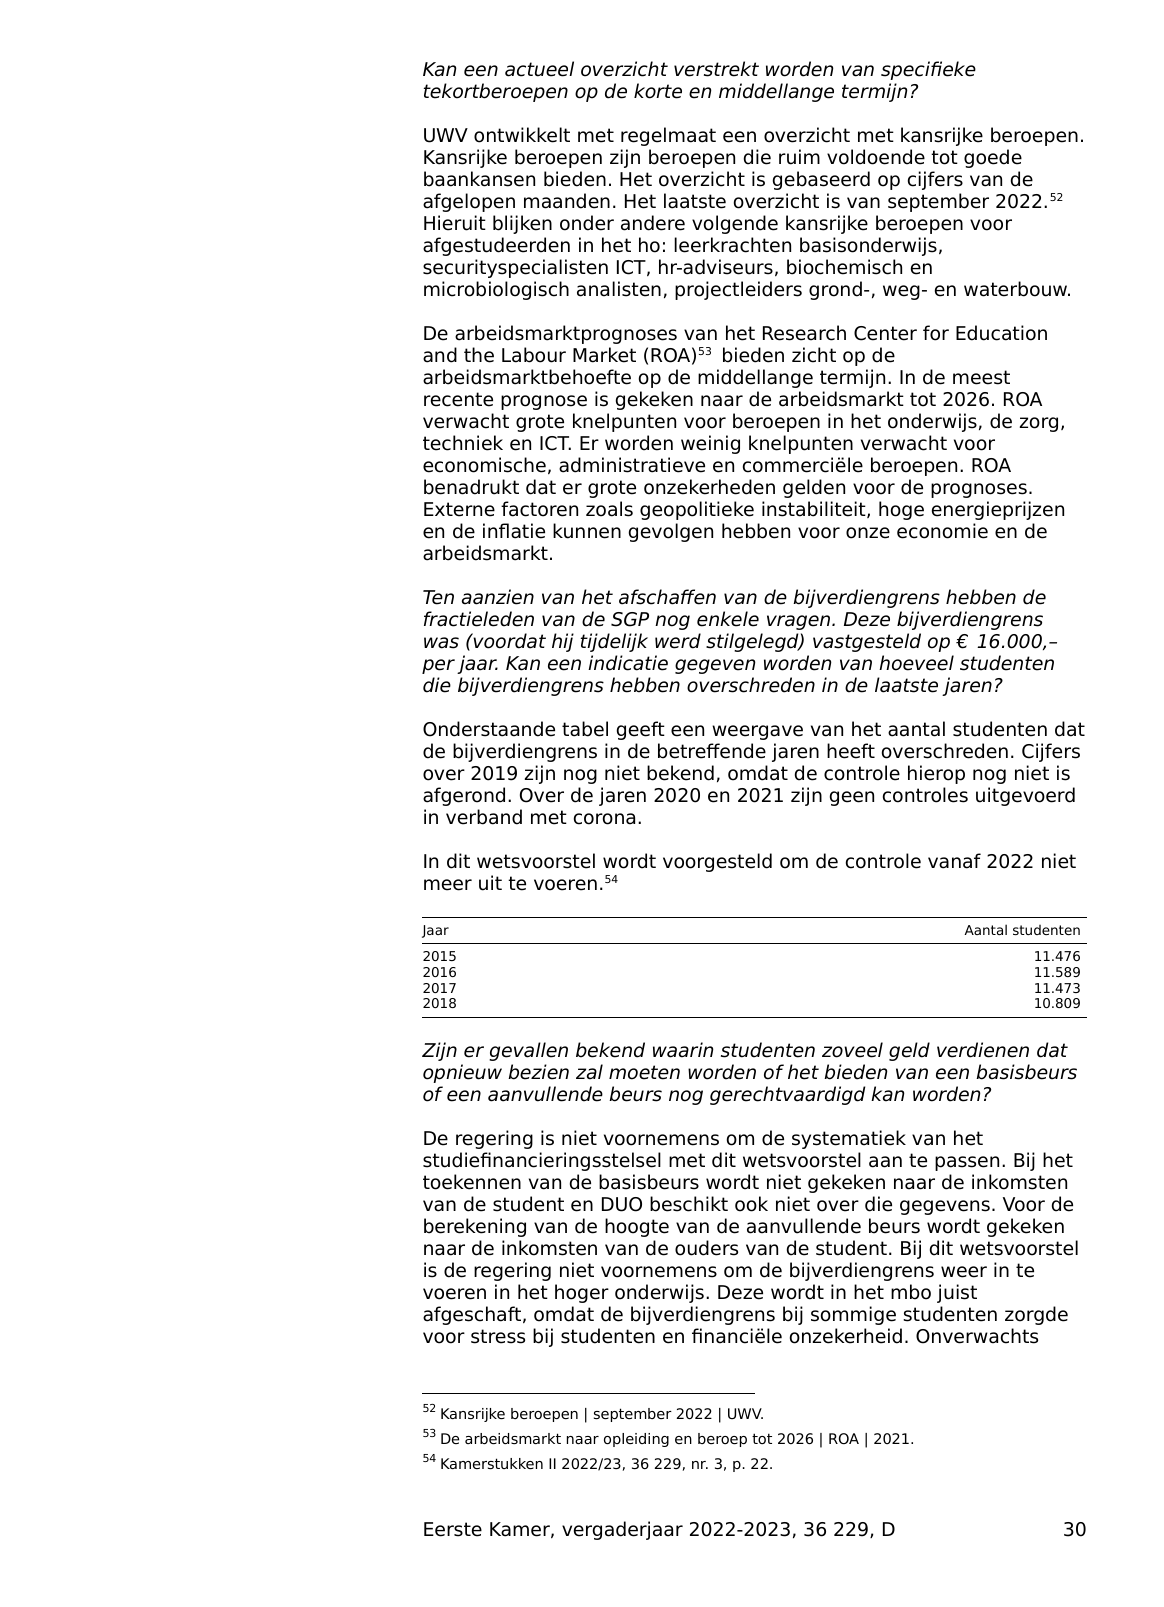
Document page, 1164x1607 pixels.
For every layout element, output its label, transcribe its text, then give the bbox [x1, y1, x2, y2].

table_cell 2017 [422, 981, 644, 996]
table_cell 2015 [422, 944, 644, 965]
text Ten aanzien van het afschaffen van de bijverdiengrens hebben de fractieleden van de SGP nog enkele vragen. Deze bijverdiengrens was (voordat hij tijdelijk werd stilgelegd) vastgesteld op € 16.000,– per jaar. Kan een indicatie gegeven worden van hoeveel studenten die bijverdiengrens hebben overschreden in de laatste jaren? [422, 587, 1087, 697]
text De arbeidsmarktprognoses van het Research Center for Education and the Labour Market (ROA) bieden zicht op de arbeidsmarktbehoefte op de middellange termijn. In de meest recente prognose is gekeken naar de arbeidsmarkt tot 2026. ROA verwacht grote knelpunten voor beroepen in het onderwijs, de zorg, techniek en ICT. Er worden weinig knelpunten verwacht voor economische, administratieve en commerciële beroepen. ROA benadrukt dat er grote onzekerheden gelden voor de prognoses. Externe factoren zoals geopolitieke instabiliteit, hoge energieprijzen en de inflatie kunnen gevolgen hebben voor onze economie en de arbeidsmarkt. [422, 323, 1087, 565]
text De arbeidsmarkt naar opleiding en beroep tot 2026 | ROA | 2021. [422, 1427, 1087, 1449]
text In dit wetsvoorstel wordt voorgesteld om de controle vanaf 2022 niet meer uit te voeren. [422, 851, 1087, 895]
table_cell 2018 [422, 996, 644, 1017]
table_cell 11.473 [644, 981, 1087, 996]
text Kansrijke beroepen | september 2022 | UWV. [422, 1402, 1087, 1424]
table_header Aantal studenten [644, 918, 1087, 943]
text UWV ontwikkelt met regelmaat een overzicht met kansrijke beroepen. Kansrijke beroepen zijn beroepen die ruim voldoende tot goede baankansen bieden. Het overzicht is gebaseerd op cijfers van de afgelopen maanden. Het laatste overzicht is van september 2022. Hieruit blijken onder andere volgende kansrijke beroepen voor afgestudeerden in het ho: leerkrachten basisonderwijs, securityspecialisten ICT, hr-adviseurs, biochemisch en microbiologisch analisten, projectleiders grond-, weg- en waterbouw. [422, 125, 1087, 301]
table_cell 11.589 [644, 965, 1087, 981]
text De regering is niet voornemens om de systematiek van het studiefinancieringsstelsel met dit wetsvoorstel aan te passen. Bij het toekennen van de basisbeurs wordt niet gekeken naar de inkomsten van de student en DUO beschikt ook niet over die gegevens. Voor de berekening van de hoogte van de aanvullende beurs wordt gekeken naar de inkomsten van de ouders van de student. Bij dit wetsvoorstel is de regering niet voornemens om de bijverdiengrens weer in te voeren in het hoger onderwijs. Deze wordt in het mbo juist afgeschaft, omdat de bijverdiengrens bij sommige studenten zorgde voor stress bij studenten en financiële onzekerheid. Onverwachts [422, 1128, 1087, 1348]
table_cell 2016 [422, 965, 644, 981]
text Kan een actueel overzicht verstrekt worden van specifieke tekortberoepen op de korte en middellange termijn? [422, 59, 1087, 103]
text Onderstaande tabel geeft een weergave van het aantal studenten dat de bijverdiengrens in de betreffende jaren heeft overschreden. Cijfers over 2019 zijn nog niet bekend, omdat de controle hierop nog niet is afgerond. Over de jaren 2020 en 2021 zijn geen controles uitgevoerd in verband met corona. [422, 719, 1087, 829]
table_cell 10.809 [644, 996, 1087, 1017]
text Kamerstukken II 2022/23, 36 229, nr. 3, p. 22. [422, 1452, 1087, 1474]
text Zijn er gevallen bekend waarin studenten zoveel geld verdienen dat opnieuw bezien zal moeten worden of het bieden van een basisbeurs of een aanvullende beurs nog gerechtvaardigd kan worden? [422, 1040, 1087, 1106]
table_header Jaar [422, 918, 644, 943]
table_cell 11.476 [644, 944, 1087, 965]
